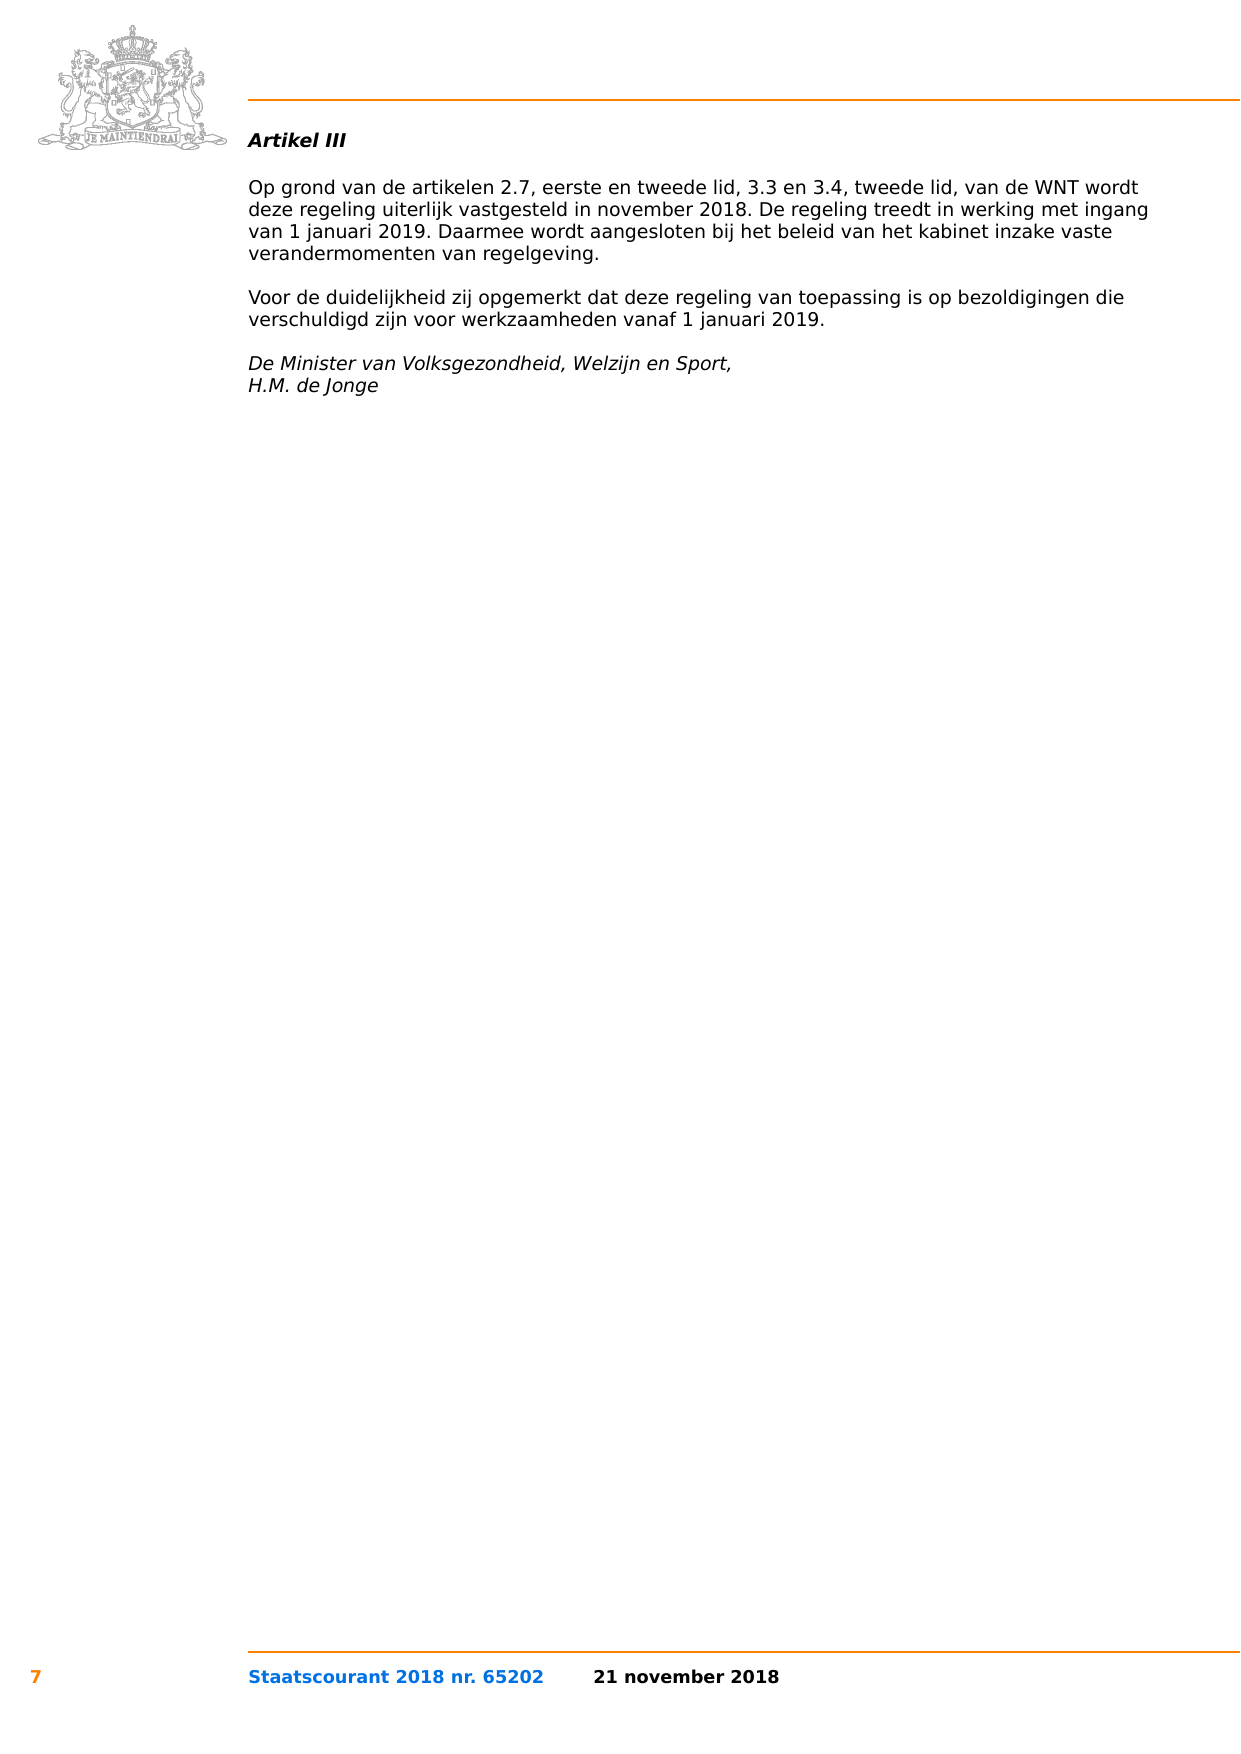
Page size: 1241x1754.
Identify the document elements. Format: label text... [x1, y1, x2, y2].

text Op grond van de artikelen 2.7, eerste en tweede lid, 3.3 en 3.4, tweede lid, van de WNT wordt deze regeling uiterlijk vastgesteld in november 2018. De regeling treedt in werking met ingang van 1 januari 2019. Daarmee wordt aangesloten bij het beleid van het kabinet inzake vaste verandermomenten van regelgeving. [248, 177, 1163, 265]
text Voor de duidelijkheid zij opgemerkt dat deze regeling van toepassing is op bezoldigingen die verschuldigd zijn voor werkzaamheden vanaf 1 januari 2019. [248, 287, 1163, 331]
picture [38, 25, 227, 150]
text De Minister van Volksgezondheid, Welzijn en Sport, H.M. de Jonge [248, 352, 1163, 396]
subtitle Artikel III [248, 130, 1163, 152]
